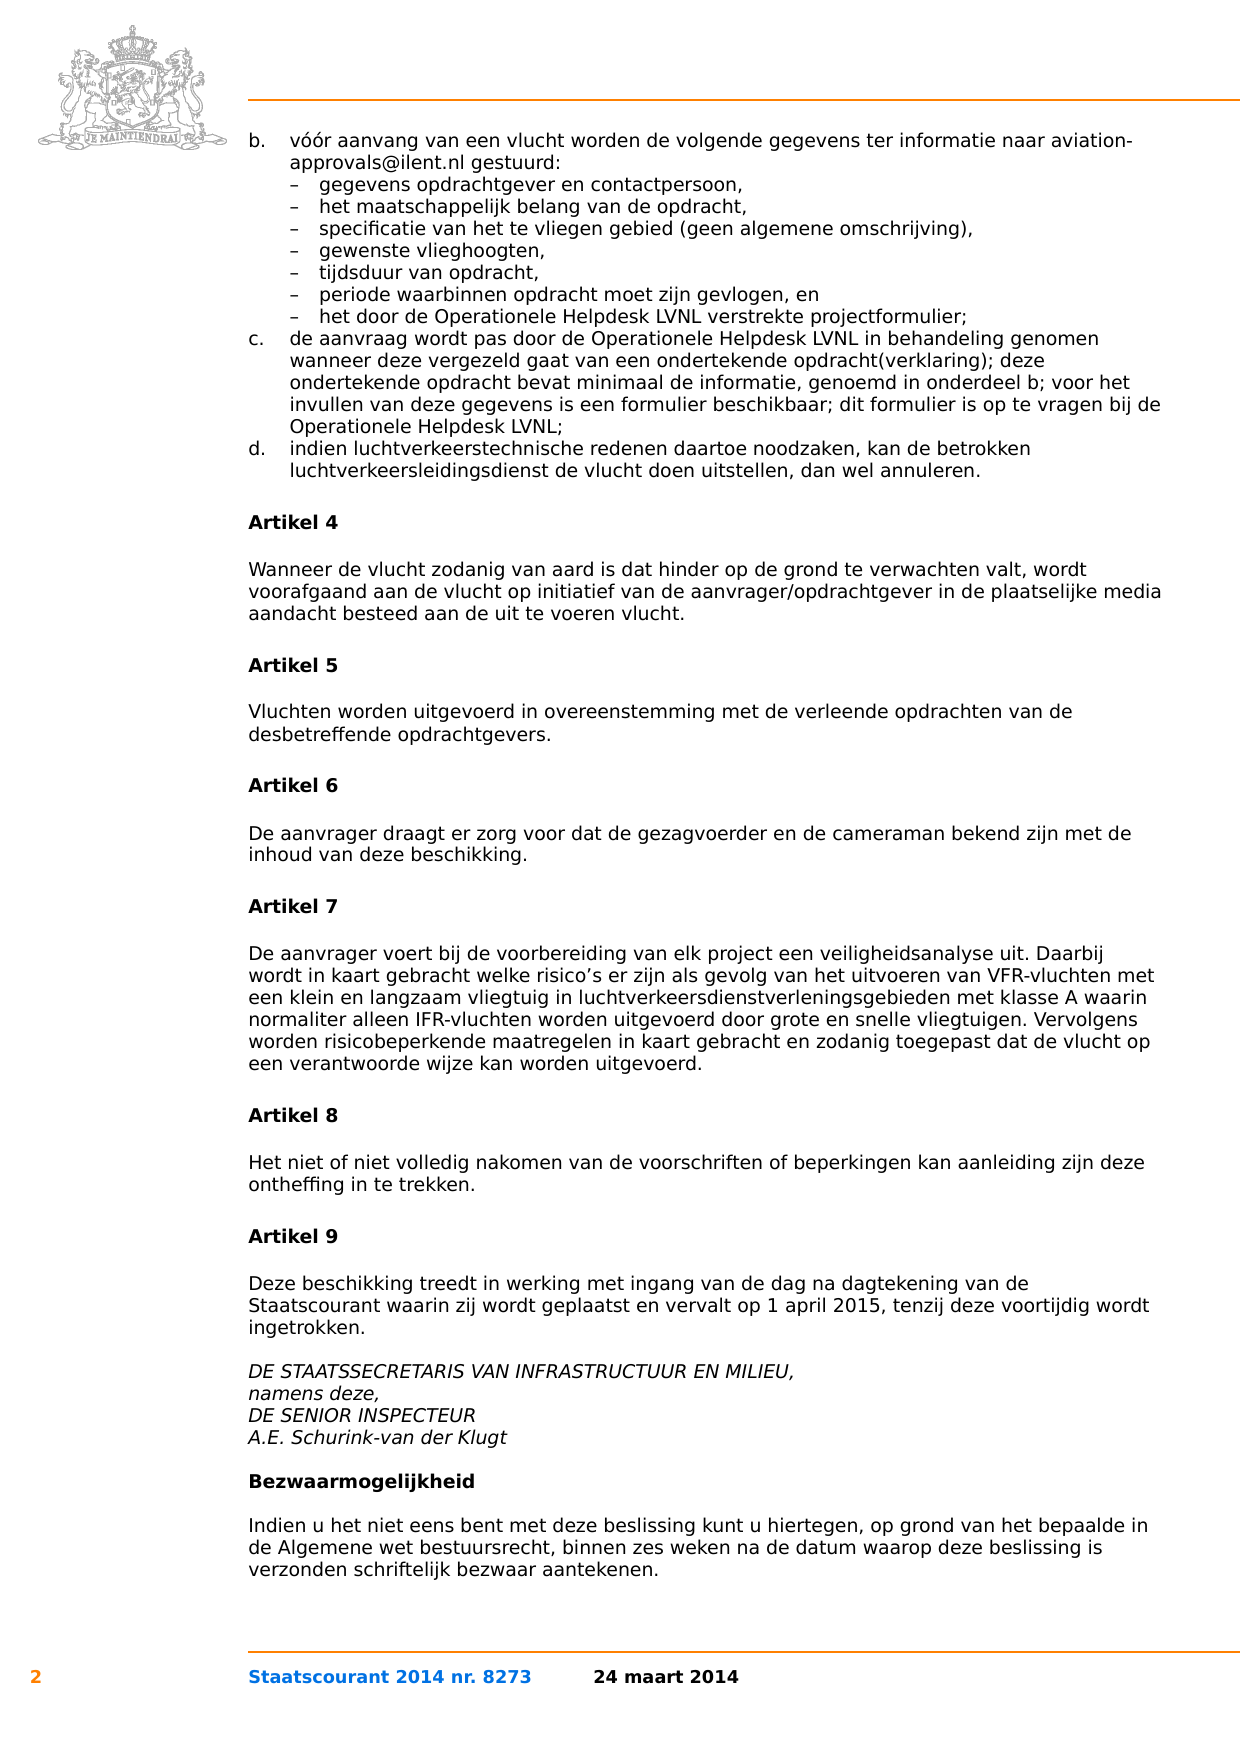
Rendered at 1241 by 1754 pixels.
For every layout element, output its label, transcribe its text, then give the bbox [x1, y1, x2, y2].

text Het niet of niet volledig nakomen van de voorschriften of beperkingen kan aanleiding zijn deze ontheffing in te trekken. [248, 1152, 1163, 1196]
text – het door de Operationele Helpdesk LVNL verstrekte projectformulier; [289, 306, 1163, 328]
text – periode waarbinnen opdracht moet zijn gevlogen, en [289, 284, 1163, 306]
text – specificatie van het te vliegen gebied (geen algemene omschrijving), [289, 218, 1163, 240]
text Vluchten worden uitgevoerd in overeenstemming met de verleende opdrachten van de desbetreffende opdrachtgevers. [248, 701, 1163, 745]
subtitle Artikel 6 [248, 775, 1163, 797]
subtitle Artikel 9 [248, 1226, 1163, 1248]
text – het maatschappelijk belang van de opdracht, [289, 196, 1163, 218]
subtitle Artikel 4 [248, 512, 1163, 533]
text De aanvrager voert bij de voorbereiding van elk project een veiligheidsanalyse uit. Daarbij wordt in kaart gebracht welke risico’s er zijn als gevolg van het uitvoeren van VFR-vluchten met een klein en langzaam vliegtuig in luchtverkeersdienstverleningsgebieden met klasse A waarin normaliter alleen IFR-vluchten worden uitgevoerd door grote en snelle vliegtuigen. Vervolgens worden risicobeperkende maatregelen in kaart gebracht en zodanig toegepast dat de vlucht op een verantwoorde wijze kan worden uitgevoerd. [248, 943, 1163, 1075]
subtitle Artikel 7 [248, 896, 1163, 918]
text – tijdsduur van opdracht, [289, 262, 1163, 284]
text b. vóór aanvang van een vlucht worden de volgende gegevens ter informatie naar aviation-approvals@ilent.nl gestuurd: [248, 130, 1163, 174]
text c. de aanvraag wordt pas door de Operationele Helpdesk LVNL in behandeling genomen wanneer deze vergezeld gaat van een ondertekende opdracht(verklaring); deze ondertekende opdracht bevat minimaal de informatie, genoemd in onderdeel b; voor het invullen van deze gegevens is een formulier beschikbaar; dit formulier is op te vragen bij de Operationele Helpdesk LVNL; [248, 328, 1163, 438]
text Indien u het niet eens bent met deze beslissing kunt u hiertegen, op grond van het bepaalde in de Algemene wet bestuursrecht, binnen zes weken na de datum waarop deze beslissing is verzonden schriftelijk bezwaar aantekenen. [248, 1514, 1163, 1581]
subtitle Artikel 8 [248, 1105, 1163, 1127]
text Wanneer de vlucht zodanig van aard is dat hinder op de grond te verwachten valt, wordt voorafgaand aan de vlucht op initiatief van de aanvrager/opdrachtgever in de plaatselijke media aandacht besteed aan de uit te voeren vlucht. [248, 558, 1163, 624]
text – gewenste vlieghoogten, [289, 240, 1163, 262]
text DE STAATSSECRETARIS VAN INFRASTRUCTUUR EN MILIEU, namens deze, DE SENIOR INSPECTEUR A.E. Schurink-van der Klugt [248, 1361, 1163, 1449]
text Deze beschikking treedt in werking met ingang van de dag na dagtekening van de Staatscourant waarin zij wordt geplaatst en vervalt op 1 april 2015, tenzij deze voortijdig wordt ingetrokken. [248, 1273, 1163, 1339]
text De aanvrager draagt er zorg voor dat de gezagvoerder en de cameraman bekend zijn met de inhoud van deze beschikking. [248, 822, 1163, 866]
picture [38, 25, 227, 150]
subtitle Artikel 5 [248, 654, 1163, 676]
text d. indien luchtverkeerstechnische redenen daartoe noodzaken, kan de betrokken luchtverkeersleidingsdienst de vlucht doen uitstellen, dan wel annuleren. [248, 438, 1163, 482]
text Bezwaarmogelijkheid [248, 1471, 1163, 1493]
text – gegevens opdrachtgever en contactpersoon, [289, 174, 1163, 196]
